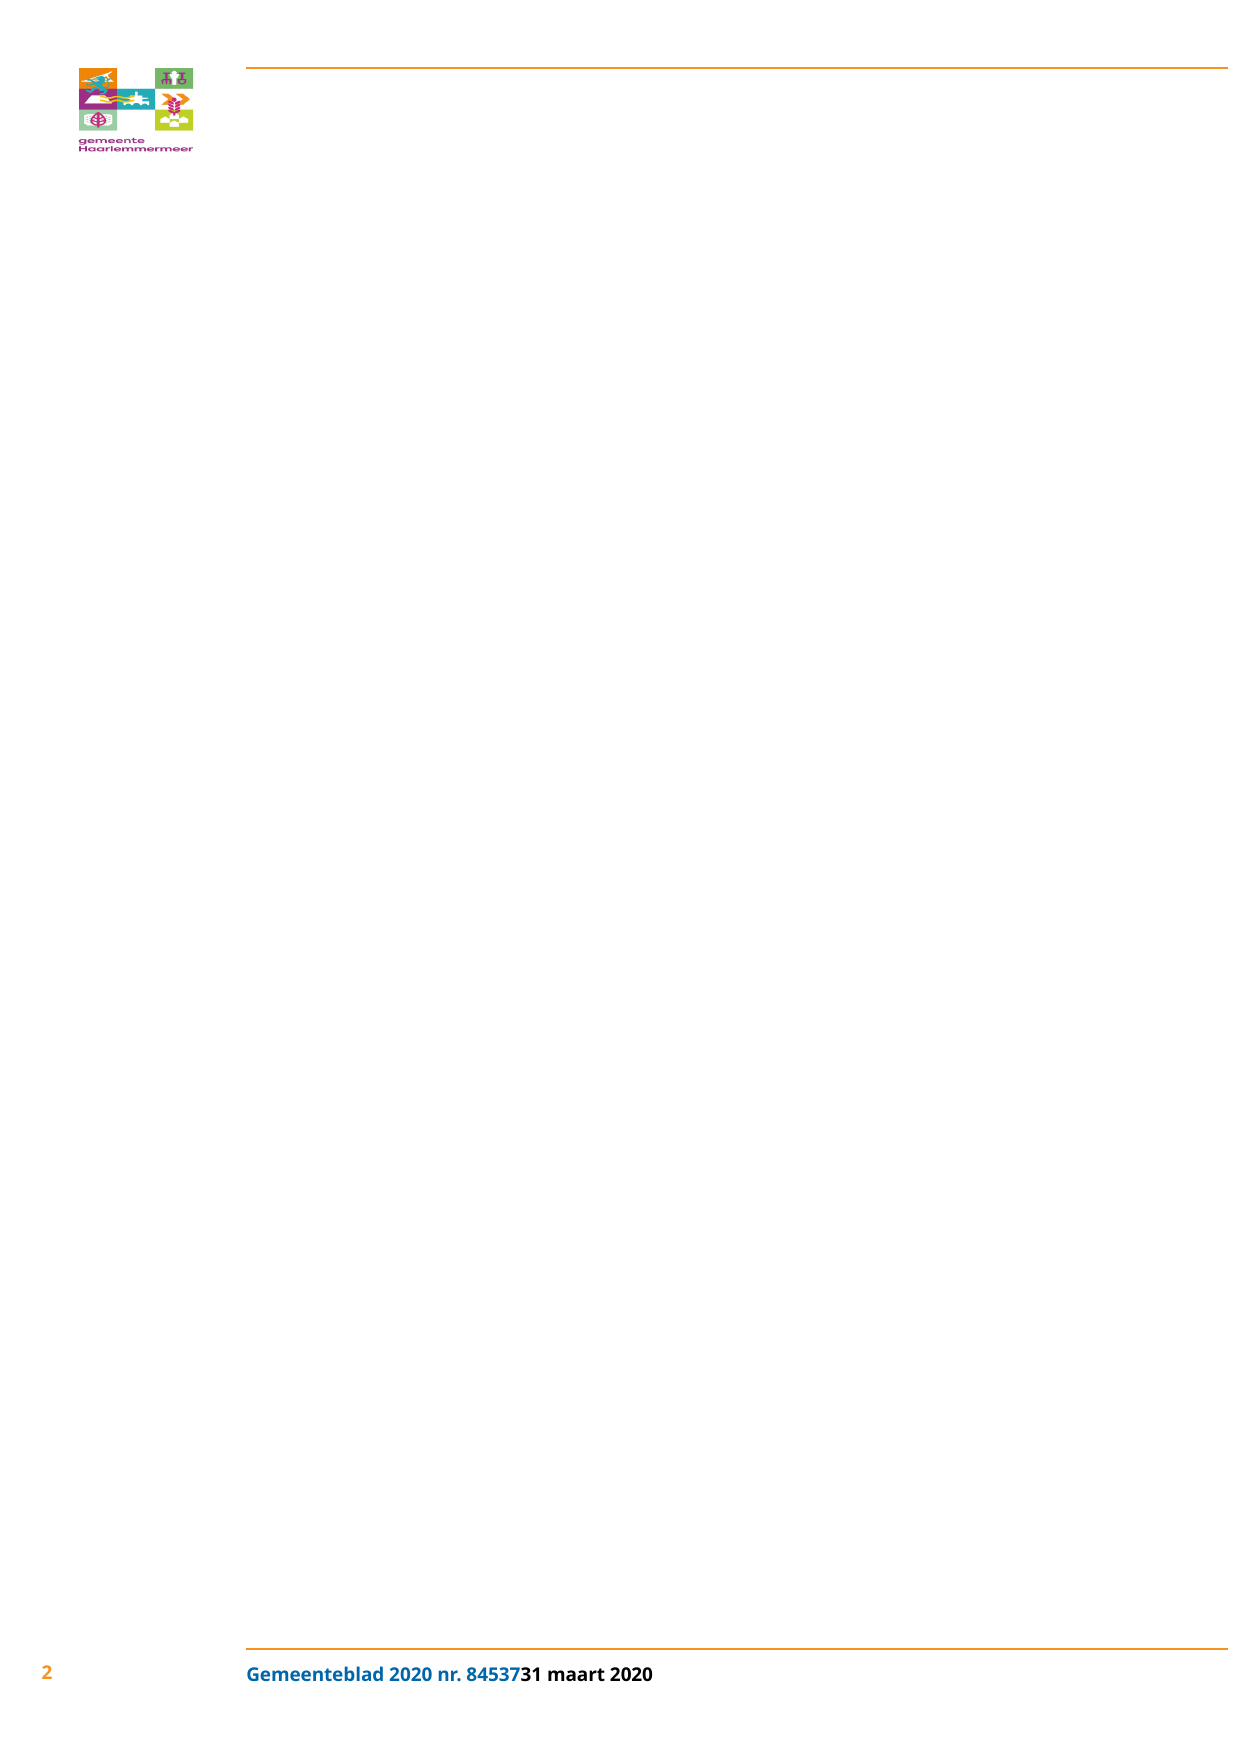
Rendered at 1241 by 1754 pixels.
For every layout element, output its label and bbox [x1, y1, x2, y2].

picture [41, 47, 231, 172]
